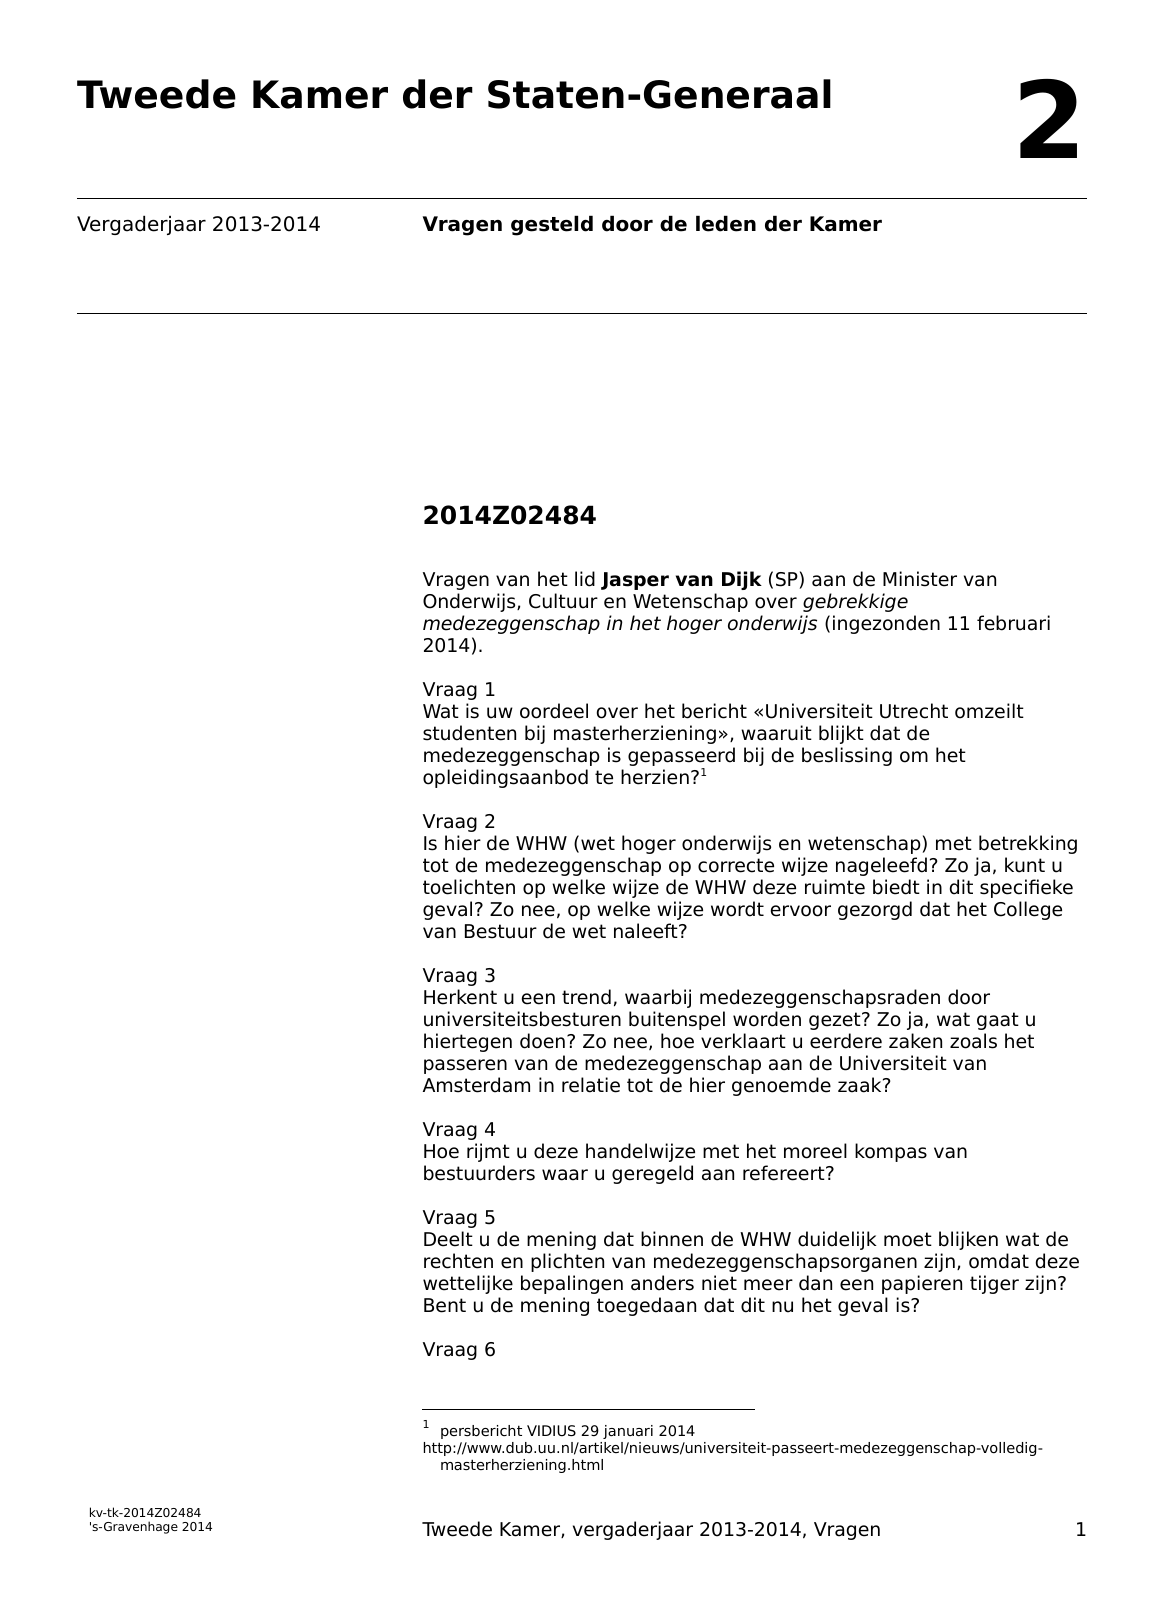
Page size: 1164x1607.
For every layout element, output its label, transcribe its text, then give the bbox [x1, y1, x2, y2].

text Vraag 3 [422, 965, 1087, 987]
text http://www.dub.uu.nl/artikel/nieuws/universiteit-passeert-medezeggenschap-volledig-masterherziening.html [422, 1441, 1087, 1474]
table_header 2 [886, 59, 1087, 198]
text Vraag 2 [422, 811, 1087, 833]
text Vraag 4 [422, 1119, 1087, 1141]
table_header Tweede Kamer der Staten-Generaal [77, 59, 886, 198]
table_cell Vergaderjaar 2013-2014 [77, 199, 422, 313]
text Hoe rijmt u deze handelwijze met het moreel kompas van bestuurders waar u geregeld aan refereert? [422, 1141, 1087, 1185]
text Wat is uw oordeel over het bericht «Universiteit Utrecht omzeilt studenten bij masterherziening», waaruit blijkt dat de medezeggenschap is gepasseerd bij de beslissing om het opleidingsaanbod te herzien? [422, 701, 1087, 789]
text Vraag 5 [422, 1207, 1087, 1229]
text Vraag 6 [422, 1339, 1087, 1361]
text 2014Z02484 [422, 501, 1087, 531]
text Vragen van het lid Jasper van Dijk (SP) aan de Minister van Onderwijs, Cultuur en Wetenschap over gebrekkige medezeggenschap in het hoger onderwijs (ingezonden 11 februari 2014). [422, 569, 1087, 657]
table_cell Vragen gesteld door de leden der Kamer [422, 199, 1087, 313]
text Deelt u de mening dat binnen de WHW duidelijk moet blijken wat de rechten en plichten van medezeggenschapsorganen zijn, omdat deze wettelijke bepalingen anders niet meer dan een papieren tijger zijn? Bent u de mening toegedaan dat dit nu het geval is? [422, 1229, 1087, 1317]
text Vraag 1 [422, 679, 1087, 701]
text kv-tk-2014Z02484 [88, 1506, 323, 1520]
text Is hier de WHW (wet hoger onderwijs en wetenschap) met betrekking tot de medezeggenschap op correcte wijze nageleefd? Zo ja, kunt u toelichten op welke wijze de WHW deze ruimte biedt in dit specifieke geval? Zo nee, op welke wijze wordt ervoor gezorgd dat het College van Bestuur de wet naleeft? [422, 833, 1087, 943]
text persbericht VIDIUS 29 januari 2014 [422, 1418, 1087, 1441]
text 's-Gravenhage 2014 [88, 1520, 323, 1534]
text Herkent u een trend, waarbij medezeggenschapsraden door universiteitsbesturen buitenspel worden gezet? Zo ja, wat gaat u hiertegen doen? Zo nee, hoe verklaart u eerdere zaken zoals het passeren van de medezeggenschap aan de Universiteit van Amsterdam in relatie tot de hier genoemde zaak? [422, 987, 1087, 1097]
